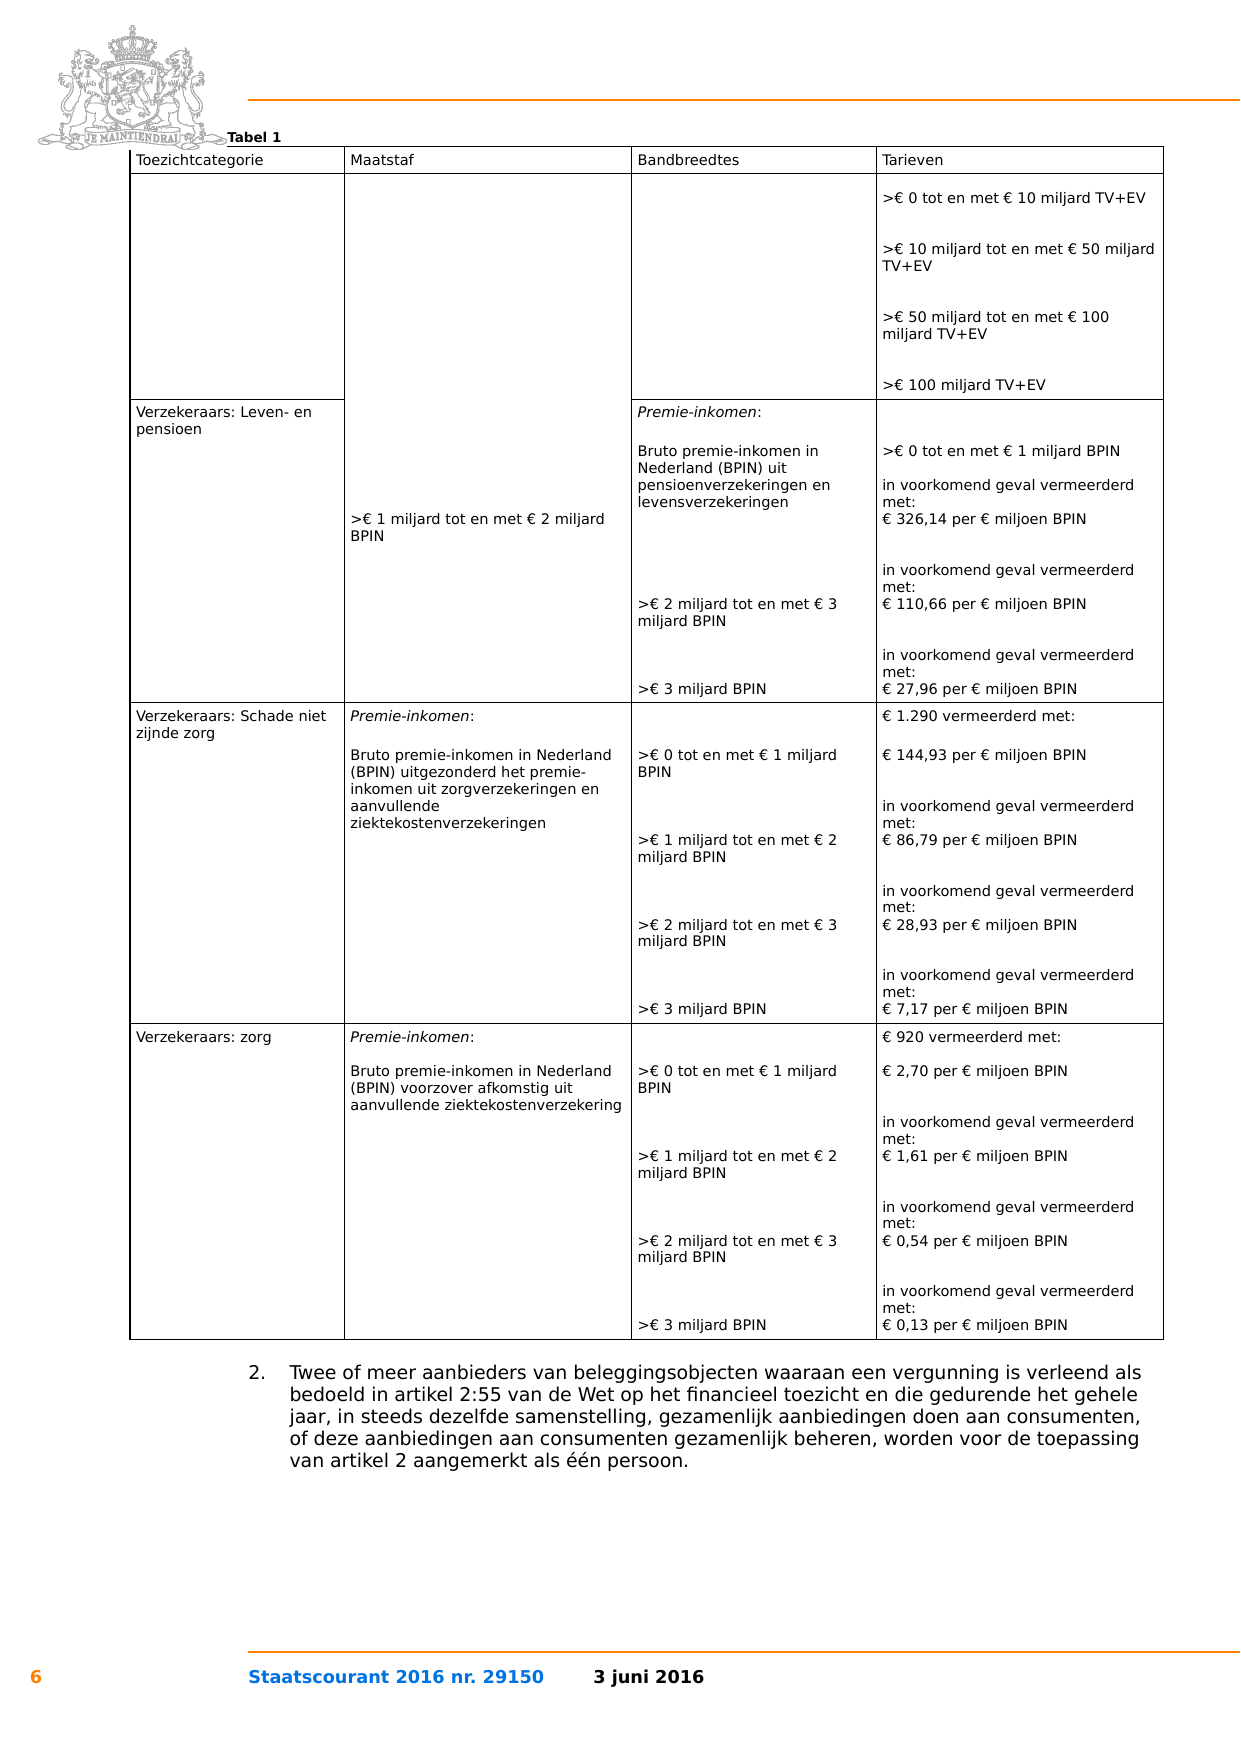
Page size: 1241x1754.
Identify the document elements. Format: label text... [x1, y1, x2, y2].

table_header Tabel 1 [227, 130, 1163, 146]
table_cell [877, 275, 1163, 292]
table_cell Toezichtcategorie [131, 147, 344, 173]
table_cell [632, 421, 876, 443]
table_cell in voorkomend geval vermeerderd met: [877, 798, 1163, 831]
table_cell [131, 241, 344, 275]
table_cell [345, 477, 631, 511]
table_cell Verzekeraars: Leven- en pensioen [131, 400, 344, 443]
table_cell [345, 967, 631, 1001]
table_cell [632, 1114, 876, 1147]
table_cell € 1,61 per € miljoen BPIN [877, 1148, 1163, 1181]
table_cell in voorkomend geval vermeerderd met: [877, 477, 1163, 511]
table_cell >€ 0 tot en met € 1 miljard BPIN [632, 747, 876, 781]
table_cell € 7,17 per € miljoen BPIN [877, 1001, 1163, 1023]
table_cell in voorkomend geval vermeerderd met: [877, 883, 1163, 916]
table_cell [877, 460, 1163, 477]
table_cell [345, 647, 631, 681]
table_cell € 28,93 per € miljoen BPIN [877, 916, 1163, 950]
table_cell [632, 1283, 876, 1317]
table_cell [632, 1046, 876, 1063]
table_cell [632, 207, 876, 224]
table_cell [131, 562, 344, 596]
table_cell [632, 647, 876, 681]
table_cell [877, 781, 1163, 797]
table_cell [632, 275, 876, 292]
table_cell in voorkomend geval vermeerderd met: [877, 1199, 1163, 1232]
table_cell >€ 2 miljard tot en met € 3 miljard BPIN [632, 1233, 876, 1266]
table_cell [131, 443, 344, 460]
table_cell [131, 798, 344, 831]
table_cell [877, 292, 1163, 309]
table_cell [877, 174, 1163, 190]
table_cell [877, 545, 1163, 562]
table_cell >€ 1 miljard tot en met € 2 miljard BPIN [632, 831, 876, 865]
table_cell >€ 0 tot en met € 10 miljard TV+EV [877, 190, 1163, 207]
table_cell [877, 1046, 1163, 1063]
table_cell [632, 309, 876, 343]
table_cell [877, 865, 1163, 882]
table_cell >€ 1 miljard tot en met € 2 miljard BPIN [632, 1148, 876, 1181]
table_cell >€ 2 miljard tot en met € 3 miljard BPIN [632, 916, 876, 950]
table_cell [131, 511, 344, 545]
table_cell [131, 343, 344, 360]
table_cell >€ 10 miljard tot en met € 50 miljard TV+EV [877, 241, 1163, 275]
table_cell [131, 309, 344, 343]
table_cell Verzekeraars: zorg [131, 1024, 344, 1046]
table_cell [345, 545, 631, 562]
table_cell [131, 1266, 344, 1283]
table_cell [632, 630, 876, 647]
table_cell Verzekeraars: Schade niet zijnde zorg [131, 703, 344, 747]
table_cell [632, 360, 876, 377]
table_cell [632, 377, 876, 398]
table_cell [632, 190, 876, 207]
table_cell € 0,54 per € miljoen BPIN [877, 1233, 1163, 1266]
table_cell [877, 1266, 1163, 1283]
table_cell [131, 477, 344, 511]
table_cell [345, 725, 631, 747]
table_cell >€ 3 miljard BPIN [632, 1001, 876, 1023]
table_cell [632, 174, 876, 190]
table_cell € 144,93 per € miljoen BPIN [877, 747, 1163, 781]
table_cell [345, 562, 631, 596]
table_cell [131, 647, 344, 681]
table_cell [131, 360, 344, 377]
table_cell [877, 207, 1163, 224]
table_cell [345, 681, 631, 702]
table_cell [345, 630, 631, 647]
table_cell [632, 292, 876, 309]
table_cell [131, 1233, 344, 1266]
table_cell [632, 224, 876, 241]
table_cell [345, 1266, 631, 1283]
table_cell Premie-inkomen: [632, 400, 876, 421]
table_cell [632, 343, 876, 360]
table_cell in voorkomend geval vermeerderd met: [877, 967, 1163, 1001]
table_cell [632, 1199, 876, 1232]
table_cell >€ 2 miljard tot en met € 3 miljard BPIN [632, 596, 876, 629]
table_cell in voorkomend geval vermeerderd met: [877, 1283, 1163, 1317]
table_cell [632, 241, 876, 275]
table_cell [345, 1317, 631, 1339]
table_cell [345, 174, 631, 477]
table_cell Tarieven [877, 147, 1163, 173]
table_cell [632, 781, 876, 797]
table_cell [131, 916, 344, 950]
table_cell [877, 950, 1163, 967]
table_cell Premie-inkomen: [345, 1024, 631, 1046]
table_cell [131, 950, 344, 967]
table_cell [131, 224, 344, 241]
table_cell [131, 1001, 344, 1023]
table_cell [345, 1001, 631, 1023]
table_cell [131, 630, 344, 647]
table_cell Bruto premie-inkomen in Nederland (BPIN) voorzover afkomstig uit aanvullende ziektekostenverzekering [345, 1063, 631, 1181]
table_cell € 326,14 per € miljoen BPIN [877, 511, 1163, 545]
table_cell [632, 1024, 876, 1046]
table_cell [345, 596, 631, 629]
table_cell € 0,13 per € miljoen BPIN [877, 1317, 1163, 1339]
table_cell [632, 545, 876, 562]
table_cell [877, 224, 1163, 241]
table_cell [632, 1266, 876, 1283]
table_cell [345, 1233, 631, 1266]
table_cell [877, 630, 1163, 647]
table_cell [131, 1114, 344, 1147]
table_cell [345, 1283, 631, 1317]
table_cell >€ 0 tot en met € 1 miljard BPIN [632, 1063, 876, 1097]
table_cell Bandbreedtes [632, 147, 876, 173]
table_cell [877, 360, 1163, 377]
table_cell [877, 1181, 1163, 1198]
table_cell Bruto premie-inkomen in Nederland (BPIN) uitgezonderd het premie-inkomen uit zorgverzekeringen en aanvullende ziektekostenverzekeringen [345, 747, 631, 865]
table_cell [345, 883, 631, 916]
table_cell [131, 174, 344, 190]
table_cell [632, 1181, 876, 1198]
table_cell [131, 275, 344, 292]
table_cell [131, 1097, 344, 1113]
table_cell in voorkomend geval vermeerderd met: [877, 1114, 1163, 1147]
table_cell [131, 747, 344, 781]
table_cell >€ 3 miljard BPIN [632, 1317, 876, 1339]
table_cell [877, 421, 1163, 443]
table_cell [877, 400, 1163, 421]
table_cell [131, 292, 344, 309]
table_cell [131, 883, 344, 916]
table_cell Premie-inkomen: [345, 703, 631, 725]
table_cell [632, 865, 876, 882]
table_cell [345, 1181, 631, 1198]
table_cell in voorkomend geval vermeerderd met: [877, 562, 1163, 596]
table_cell [131, 460, 344, 477]
table_cell € 920 vermeerderd met: [877, 1024, 1163, 1046]
table_cell >€ 0 tot en met € 1 miljard BPIN [877, 443, 1163, 460]
table_cell [131, 596, 344, 629]
table_cell [131, 190, 344, 207]
table_cell [131, 831, 344, 865]
table_cell [345, 865, 631, 882]
table_cell [345, 916, 631, 950]
table_cell [131, 865, 344, 882]
table_cell € 1.290 vermeerderd met: [877, 703, 1163, 725]
table_cell [877, 343, 1163, 360]
table_cell [131, 1063, 344, 1097]
table_cell [131, 207, 344, 224]
table_cell >€ 3 miljard BPIN [632, 681, 876, 702]
table_cell [131, 681, 344, 702]
table_cell [131, 377, 344, 398]
table_cell [877, 1097, 1163, 1113]
table_cell Bruto premie-inkomen in Nederland (BPIN) uit pensioenverzekeringen en levensverzekeringen [632, 443, 876, 545]
table_cell € 86,79 per € miljoen BPIN [877, 831, 1163, 865]
table_cell [131, 1181, 344, 1198]
table_cell [131, 545, 344, 562]
table_cell [131, 967, 344, 1001]
table_cell [131, 1283, 344, 1317]
table_cell [632, 883, 876, 916]
table_cell € 110,66 per € miljoen BPIN [877, 596, 1163, 629]
table_cell [131, 1046, 344, 1063]
table_cell in voorkomend geval vermeerderd met: [877, 647, 1163, 681]
table_cell Maatstaf [345, 147, 631, 173]
text 2. Twee of meer aanbieders van beleggingsobjecten waaraan een vergunning is verleend als bedoeld in artikel 2:55 van de Wet op het financieel toezicht en die gedurende het gehele jaar, in steeds dezelfde samenstelling, gezamenlijk aanbiedingen doen aan consumenten, of deze aanbiedingen aan consumenten gezamenlijk beheren, worden voor de toepassing van artikel 2 aangemerkt als één persoon. [248, 1362, 1163, 1472]
table_cell >€ 50 miljard tot en met € 100 miljard TV+EV [877, 309, 1163, 343]
table_cell >€ 1 miljard tot en met € 2 miljard BPIN [345, 511, 631, 545]
table_cell [131, 1148, 344, 1181]
table_cell [632, 950, 876, 967]
table_cell [345, 1199, 631, 1232]
table_cell [632, 703, 876, 725]
table_cell [632, 798, 876, 831]
table_cell [632, 562, 876, 596]
table_cell [632, 967, 876, 1001]
table_cell € 2,70 per € miljoen BPIN [877, 1063, 1163, 1097]
table_cell [345, 950, 631, 967]
picture [38, 25, 227, 150]
table_cell [632, 1097, 876, 1113]
table_cell >€ 100 miljard TV+EV [877, 377, 1163, 398]
table_cell [131, 1199, 344, 1232]
table_cell [131, 781, 344, 797]
table_cell [877, 725, 1163, 747]
table_cell [131, 1317, 344, 1339]
table_cell € 27,96 per € miljoen BPIN [877, 681, 1163, 702]
table_cell [632, 725, 876, 747]
table_cell [345, 1046, 631, 1063]
